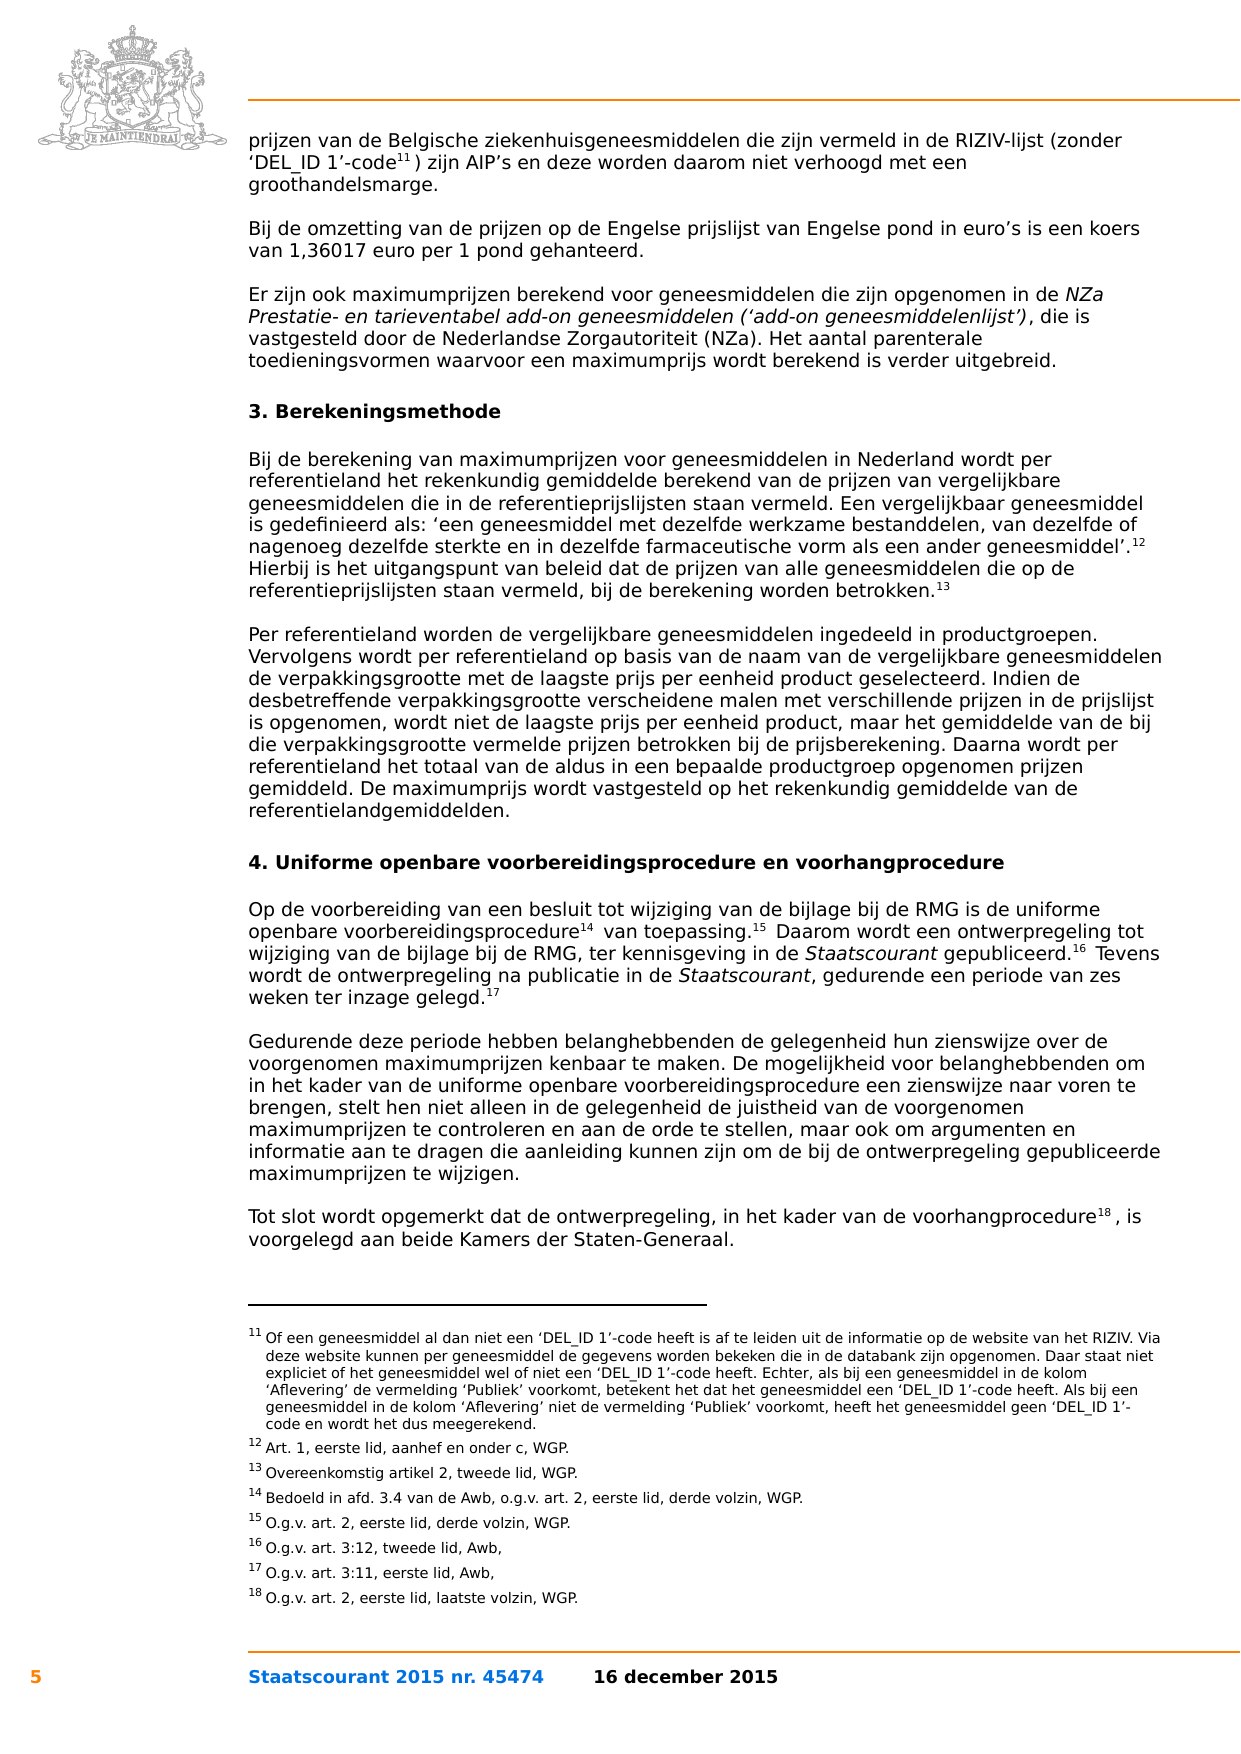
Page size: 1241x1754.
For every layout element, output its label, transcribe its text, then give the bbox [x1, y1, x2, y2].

text prijzen van de Belgische ziekenhuisgeneesmiddelen die zijn vermeld in de RIZIV-lijst (zonder ‘DEL_ID 1’-code) zijn AIP’s en deze worden daarom niet verhoogd met een groothandelsmarge. [248, 130, 1163, 196]
text O.g.v. art. 3:11, eerste lid, Awb, [248, 1561, 1163, 1583]
text Op de voorbereiding van een besluit tot wijziging van de bijlage bij de RMG is de uniforme openbare voorbereidingsprocedure van toepassing. Daarom wordt een ontwerpregeling tot wijziging van de bijlage bij de RMG, ter kennisgeving in de Staatscourant gepubliceerd. Tevens wordt de ontwerpregeling na publicatie in de Staatscourant, gedurende een periode van zes weken ter inzage gelegd. [248, 899, 1163, 1009]
text Art. 1, eerste lid, aanhef en onder c, WGP. [248, 1436, 1163, 1458]
text Bij de omzetting van de prijzen op de Engelse prijslijst van Engelse pond in euro’s is een koers van 1,36017 euro per 1 pond gehanteerd. [248, 218, 1163, 262]
text O.g.v. art. 3:12, tweede lid, Awb, [248, 1536, 1163, 1558]
text Of een geneesmiddel al dan niet een ‘DEL_ID 1’-code heeft is af te leiden uit de informatie op de website van het RIZIV. Via deze website kunnen per geneesmiddel de gegevens worden bekeken die in de databank zijn opgenomen. Daar staat niet expliciet of het geneesmiddel wel of niet een ‘DEL_ID 1’-code heeft. Echter, als bij een geneesmiddel in de kolom ‘Aflevering’ de vermelding ‘Publiek’ voorkomt, betekent het dat het geneesmiddel een ‘DEL_ID 1’-code heeft. Als bij een geneesmiddel in de kolom ‘Aflevering’ niet de vermelding ‘Publiek’ voorkomt, heeft het geneesmiddel geen ‘DEL_ID 1’-code en wordt het dus meegerekend. [248, 1326, 1163, 1433]
text O.g.v. art. 2, eerste lid, laatste volzin, WGP. [248, 1586, 1163, 1608]
text Bedoeld in afd. 3.4 van de Awb, o.g.v. art. 2, eerste lid, derde volzin, WGP. [248, 1486, 1163, 1508]
text Er zijn ook maximumprijzen berekend voor geneesmiddelen die zijn opgenomen in de NZa Prestatie- en tarieventabel add-on geneesmiddelen (‘add-on geneesmiddelenlijst’), die is vastgesteld door de Nederlandse Zorgautoriteit (NZa). Het aantal parenterale toedieningsvormen waarvoor een maximumprijs wordt berekend is verder uitgebreid. [248, 283, 1163, 371]
text Bij de berekening van maximumprijzen voor geneesmiddelen in Nederland wordt per referentieland het rekenkundig gemiddelde berekend van de prijzen van vergelijkbare geneesmiddelen die in de referentieprijslijsten staan vermeld. Een vergelijkbaar geneesmiddel is gedefinieerd als: ‘een geneesmiddel met dezelfde werkzame bestanddelen, van dezelfde of nagenoeg dezelfde sterkte en in dezelfde farmaceutische vorm als een ander geneesmiddel’. Hierbij is het uitgangspunt van beleid dat de prijzen van alle geneesmiddelen die op de referentieprijslijsten staan vermeld, bij de berekening worden betrokken. [248, 448, 1163, 602]
subtitle 4. Uniforme openbare voorbereidingsprocedure en voorhangprocedure [248, 852, 1163, 874]
subtitle 3. Berekeningsmethode [248, 401, 1163, 423]
text Per referentieland worden de vergelijkbare geneesmiddelen ingedeeld in productgroepen. Vervolgens wordt per referentieland op basis van de naam van de vergelijkbare geneesmiddelen de verpakkingsgrootte met de laagste prijs per eenheid product geselecteerd. Indien de desbetreffende verpakkingsgrootte verscheidene malen met verschillende prijzen in de prijslijst is opgenomen, wordt niet de laagste prijs per eenheid product, maar het gemiddelde van de bij die verpakkingsgrootte vermelde prijzen betrokken bij de prijsberekening. Daarna wordt per referentieland het totaal van de aldus in een bepaalde productgroep opgenomen prijzen gemiddeld. De maximumprijs wordt vastgesteld op het rekenkundig gemiddelde van de referentielandgemiddelden. [248, 624, 1163, 822]
picture [38, 25, 227, 150]
text Gedurende deze periode hebben belanghebbenden de gelegenheid hun zienswijze over de voorgenomen maximumprijzen kenbaar te maken. De mogelijkheid voor belanghebbenden om in het kader van de uniforme openbare voorbereidingsprocedure een zienswijze naar voren te brengen, stelt hen niet alleen in de gelegenheid de juistheid van de voorgenomen maximumprijzen te controleren en aan de orde te stellen, maar ook om argumenten en informatie aan te dragen die aanleiding kunnen zijn om de bij de ontwerpregeling gepubliceerde maximumprijzen te wijzigen. [248, 1031, 1163, 1184]
text O.g.v. art. 2, eerste lid, derde volzin, WGP. [248, 1511, 1163, 1533]
text Overeenkomstig artikel 2, tweede lid, WGP. [248, 1461, 1163, 1483]
text Tot slot wordt opgemerkt dat de ontwerpregeling, in het kader van de voorhangprocedure, is voorgelegd aan beide Kamers der Staten-Generaal. [248, 1206, 1163, 1250]
